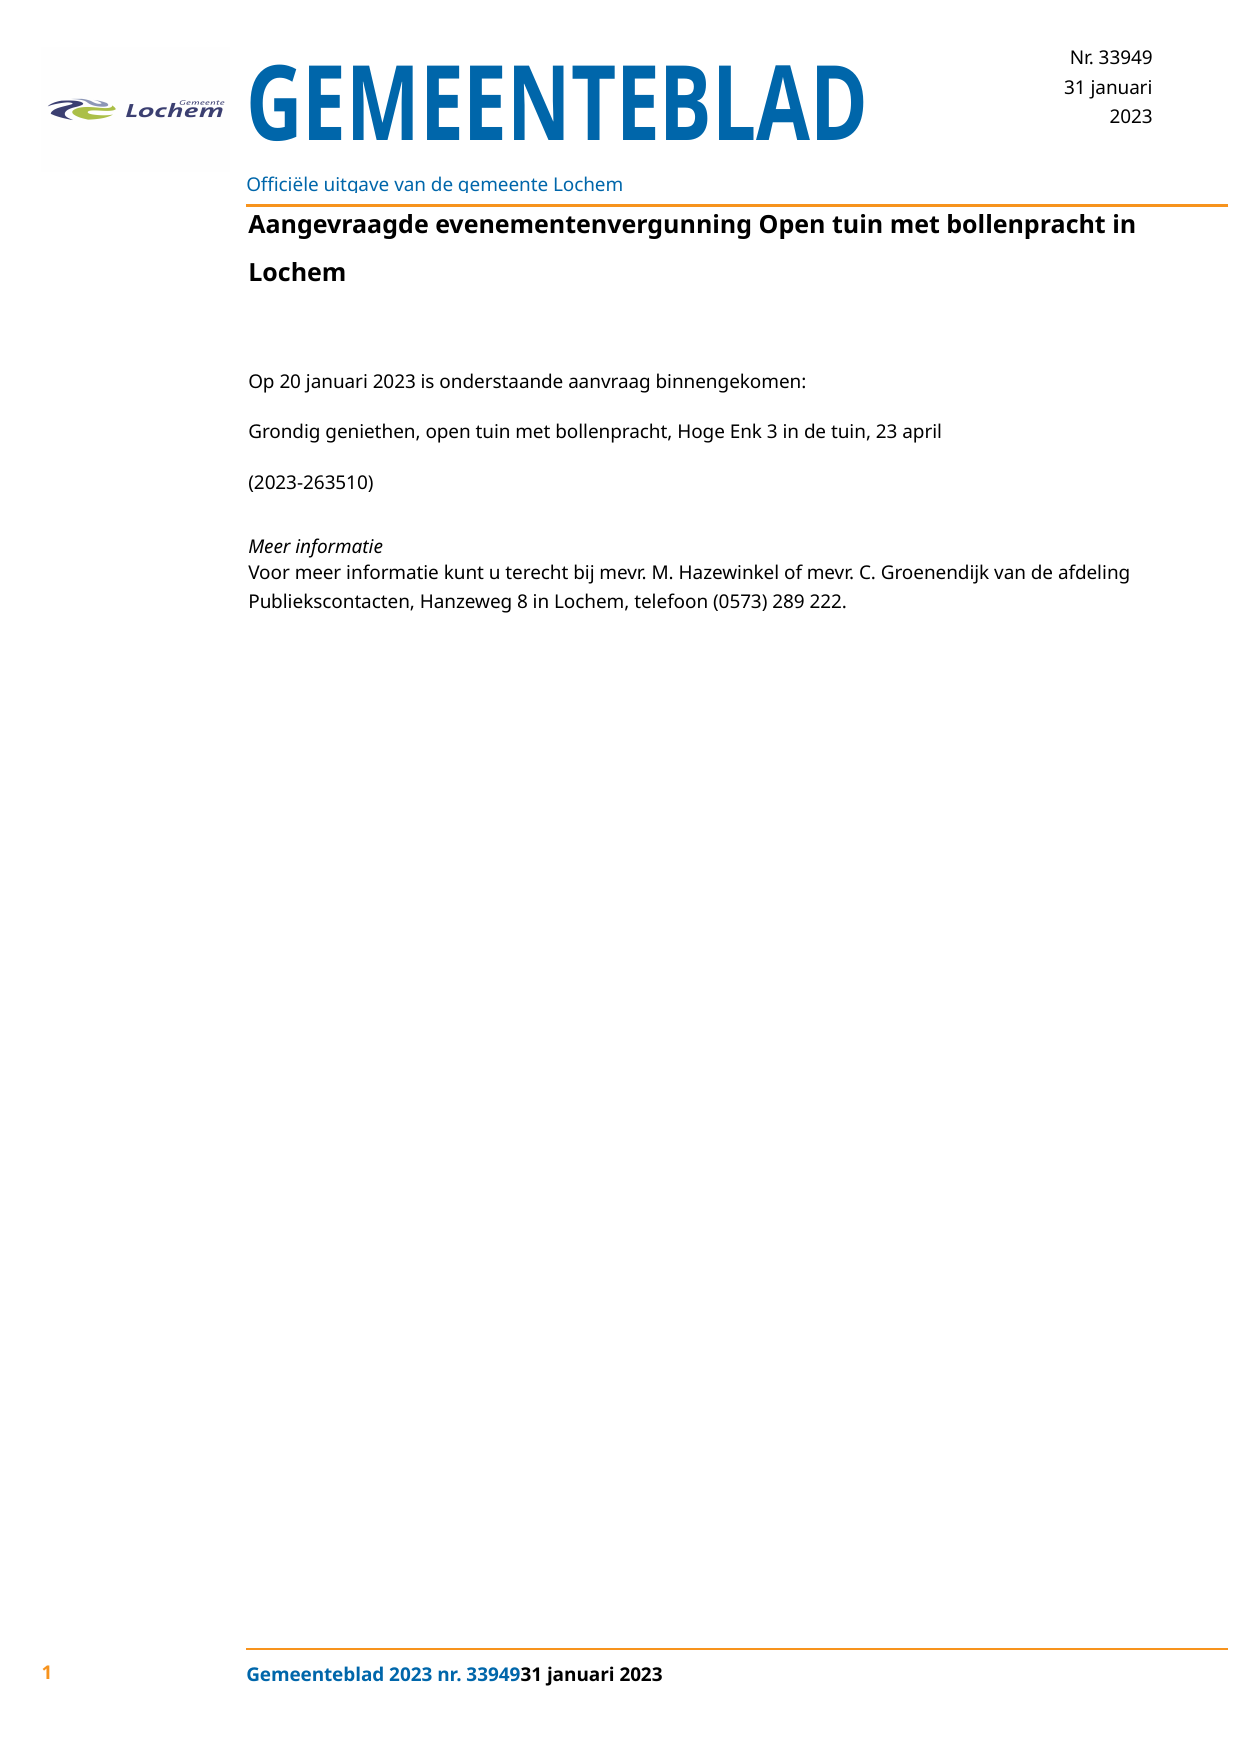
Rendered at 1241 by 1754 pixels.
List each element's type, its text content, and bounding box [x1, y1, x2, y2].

text Grondig geniethen, open tuin met bollenpracht, Hoge Enk 3 in de tuin, 23 april [248, 419, 1152, 444]
text Op 20 januari 2023 is onderstaande aanvraag binnengekomen: [248, 368, 1152, 394]
text Meer informatie [248, 533, 1152, 559]
picture [41, 47, 231, 172]
text Aangevraagde evenementenvergunning Open tuin met bollenpracht in Lochem [248, 207, 1152, 288]
text Voor meer informatie kunt u terecht bij mevr. M. Hazewinkel of mevr. C. Groenendijk van de afdeling Publiekscontacten, Hanzeweg 8 in Lochem, telefoon (0573) 289 222. [248, 559, 1152, 614]
text (2023-263510) [248, 469, 1152, 495]
